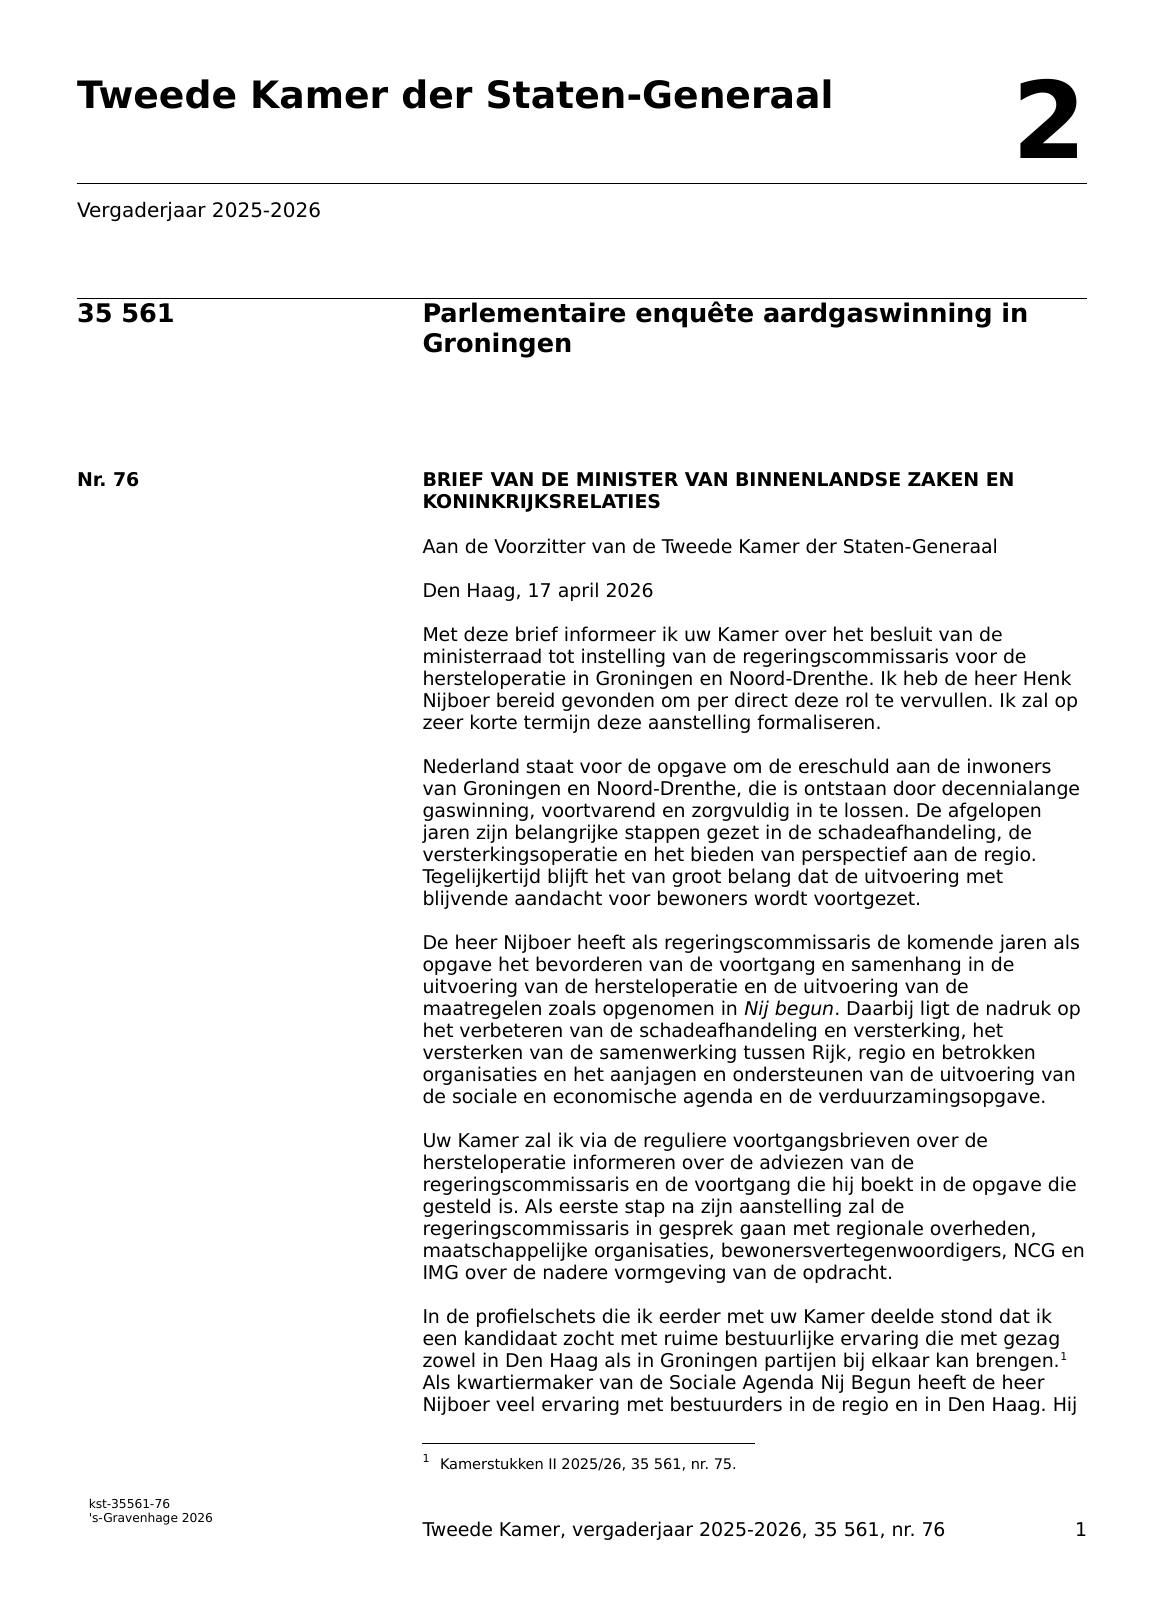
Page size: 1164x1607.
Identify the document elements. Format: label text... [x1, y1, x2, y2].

subtitle Nr. 76 BRIEF VAN DE MINISTER VAN BINNENLANDSE ZAKEN EN KONINKRIJKSRELATIES [77, 469, 1087, 513]
text Aan de Voorzitter van de Tweede Kamer der Staten-Generaal [422, 536, 1087, 557]
text Kamerstukken II 2025/26, 35 561, nr. 75. [422, 1452, 1087, 1474]
table_cell Vergaderjaar 2025-2026 [77, 184, 1087, 298]
text In de profielschets die ik eerder met uw Kamer deelde stond dat ik een kandidaat zocht met ruime bestuurlijke ervaring die met gezag zowel in Den Haag als in Groningen partijen bij elkaar kan brengen. Als kwartiermaker van de Sociale Agenda Nij Begun heeft de heer Nijboer veel ervaring met bestuurders in de regio en in Den Haag. Hij [422, 1306, 1087, 1416]
table_header 2 [886, 59, 1087, 183]
text De heer Nijboer heeft als regeringscommissaris de komende jaren als opgave het bevorderen van de voortgang en samenhang in de uitvoering van de hersteloperatie en de uitvoering van de maatregelen zoals opgenomen in Nij begun. Daarbij ligt de nadruk op het verbeteren van de schadeafhandeling en versterking, het versterken van de samenwerking tussen Rijk, regio en betrokken organisaties en het aanjagen en ondersteunen van de uitvoering van de sociale en economische agenda en de verduurzamingsopgave. [422, 932, 1087, 1108]
text Met deze brief informeer ik uw Kamer over het besluit van de ministerraad tot instelling van de regeringscommissaris voor de hersteloperatie in Groningen en Noord-Drenthe. Ik heb de heer Henk Nijboer bereid gevonden om per direct deze rol te vervullen. Ik zal op zeer korte termijn deze aanstelling formaliseren. [422, 624, 1087, 734]
text 's-Gravenhage 2026 [88, 1511, 323, 1525]
text Uw Kamer zal ik via de reguliere voortgangsbrieven over de hersteloperatie informeren over de adviezen van de regeringscommissaris en de voortgang die hij boekt in de opgave die gesteld is. Als eerste stap na zijn aanstelling zal de regeringscommissaris in gesprek gaan met regionale overheden, maatschappelijke organisaties, bewonersvertegenwoordigers, NCG en IMG over de nadere vormgeving van de opdracht. [422, 1130, 1087, 1284]
text Nederland staat voor de opgave om de ereschuld aan de inwoners van Groningen en Noord-Drenthe, die is ontstaan door decennialange gaswinning, voortvarend en zorgvuldig in te lossen. De afgelopen jaren zijn belangrijke stappen gezet in de schadeafhandeling, de versterkingsoperatie en het bieden van perspectief aan de regio. Tegelijkertijd blijft het van groot belang dat de uitvoering met blijvende aandacht voor bewoners wordt voortgezet. [422, 756, 1087, 910]
table_header Tweede Kamer der Staten-Generaal [77, 59, 886, 183]
subtitle 35 561 Parlementaire enquête aardgaswinning in Groningen [77, 299, 1087, 358]
text kst-35561-76 [88, 1497, 323, 1511]
text Den Haag, 17 april 2026 [422, 580, 1087, 602]
